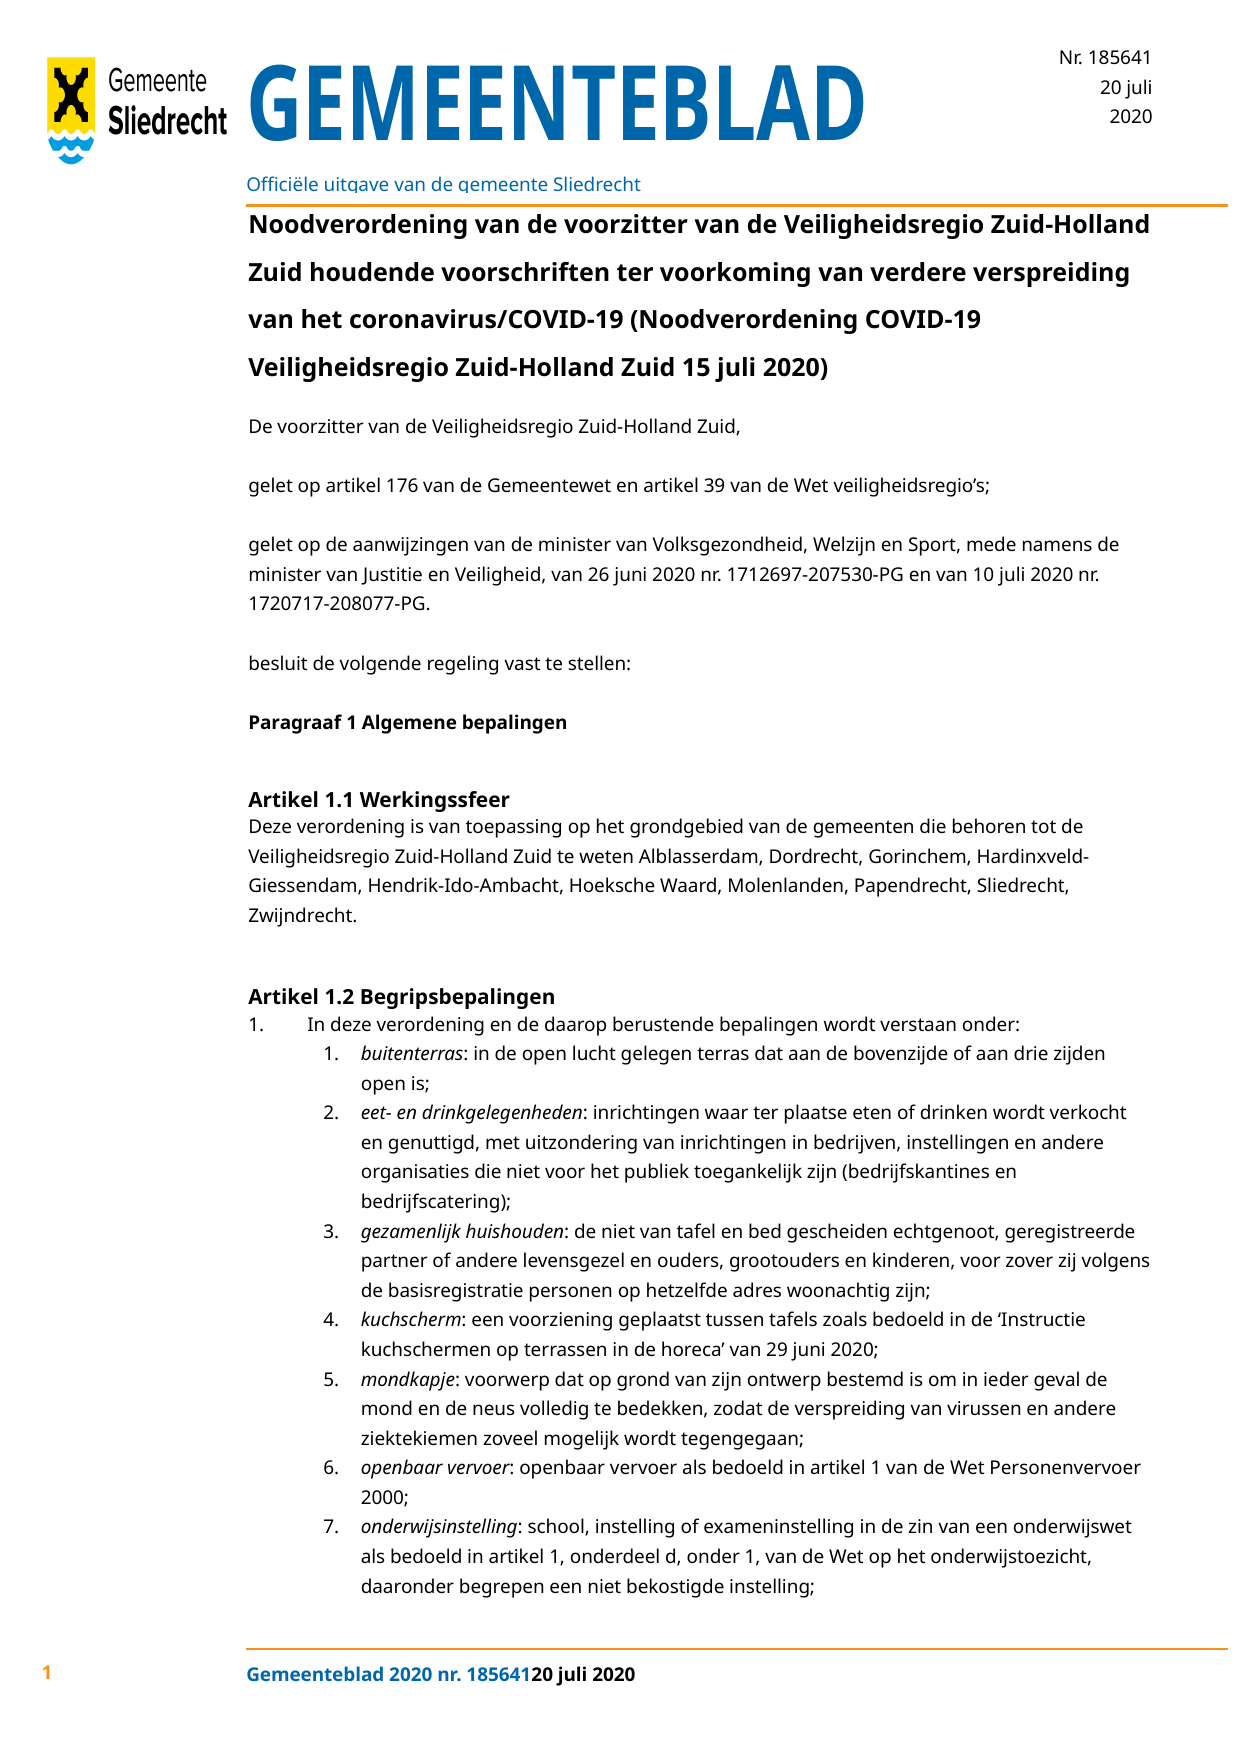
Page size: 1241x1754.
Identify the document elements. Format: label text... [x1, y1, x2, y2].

text Artikel 1.2 Begripsbepalingen [248, 982, 1152, 1011]
text besluit de volgende regeling vast te stellen: [248, 650, 1152, 676]
picture [41, 47, 231, 172]
list kuchscherm: een voorziening geplaatst tussen tafels zoals bedoeld in de ‘Instructie kuchschermen op terrassen in de horeca’ van 29 juni 2020; [323, 1307, 1152, 1362]
text Deze verordening is van toepassing op het grondgebied van de gemeenten die behoren tot de Veiligheidsregio Zuid-Holland Zuid te weten Alblasserdam, Dordrecht, Gorinchem, Hardinxveld-Giessendam, Hendrik-Ido-Ambacht, Hoeksche Waard, Molenlanden, Papendrecht, Sliedrecht, Zwijndrecht. [248, 813, 1152, 928]
list buitenterras: in de open lucht gelegen terras dat aan de bovenzijde of aan drie zijden open is; [323, 1040, 1152, 1096]
list openbaar vervoer: openbaar vervoer als bedoeld in artikel 1 van de Wet Personenvervoer 2000; [323, 1454, 1152, 1510]
list gezamenlijk huishouden: de niet van tafel en bed gescheiden echtgenoot, geregistreerde partner of andere levensgezel en ouders, grootouders en kinderen, voor zover zij volgens de basisregistratie personen op hetzelfde adres woonachtig zijn; [323, 1218, 1152, 1303]
text gelet op de aanwijzingen van de minister van Volksgezondheid, Welzijn en Sport, mede namens de minister van Justitie en Veiligheid, van 26 juni 2020 nr. 1712697-207530-PG en van 10 juli 2020 nr. 1720717-208077-PG. [248, 531, 1152, 616]
list mondkapje: voorwerp dat op grond van zijn ontwerp bestemd is om in ieder geval de mond en de neus volledig te bedekken, zodat de verspreiding van virussen en andere ziektekiemen zoveel mogelijk wordt tegengegaan; [323, 1366, 1152, 1451]
list onderwijsinstelling: school, instelling of exameninstelling in de zin van een onderwijswet als bedoeld in artikel 1, onderdeel d, onder 1, van de Wet op het onderwijstoezicht, daaronder begrepen een niet bekostigde instelling; [323, 1514, 1152, 1598]
text Noodverordening van de voorzitter van de Veiligheidsregio Zuid-Holland Zuid houdende voorschriften ter voorkoming van verdere verspreiding van het coronavirus/COVID-19 (Noodverordening COVID-19 Veiligheidsregio Zuid-Holland Zuid 15 juli 2020) [248, 207, 1152, 384]
text gelet op artikel 176 van de Gemeentewet en artikel 39 van de Wet veiligheidsregio’s; [248, 472, 1152, 498]
text De voorzitter van de Veiligheidsregio Zuid-Holland Zuid, [248, 413, 1152, 439]
list In deze verordening en de daarop berustende bepalingen wordt verstaan onder: [248, 1011, 1152, 1036]
text Artikel 1.1 Werkingssfeer [248, 785, 1152, 813]
list eet- en drinkgelegenheden: inrichtingen waar ter plaatse eten of drinken wordt verkocht en genuttigd, met uitzondering van inrichtingen in bedrijven, instellingen en andere organisaties die niet voor het publiek toegankelijk zijn (bedrijfskantines en bedrijfscatering); [323, 1099, 1152, 1214]
text Paragraaf 1 Algemene bepalingen [248, 709, 1152, 735]
